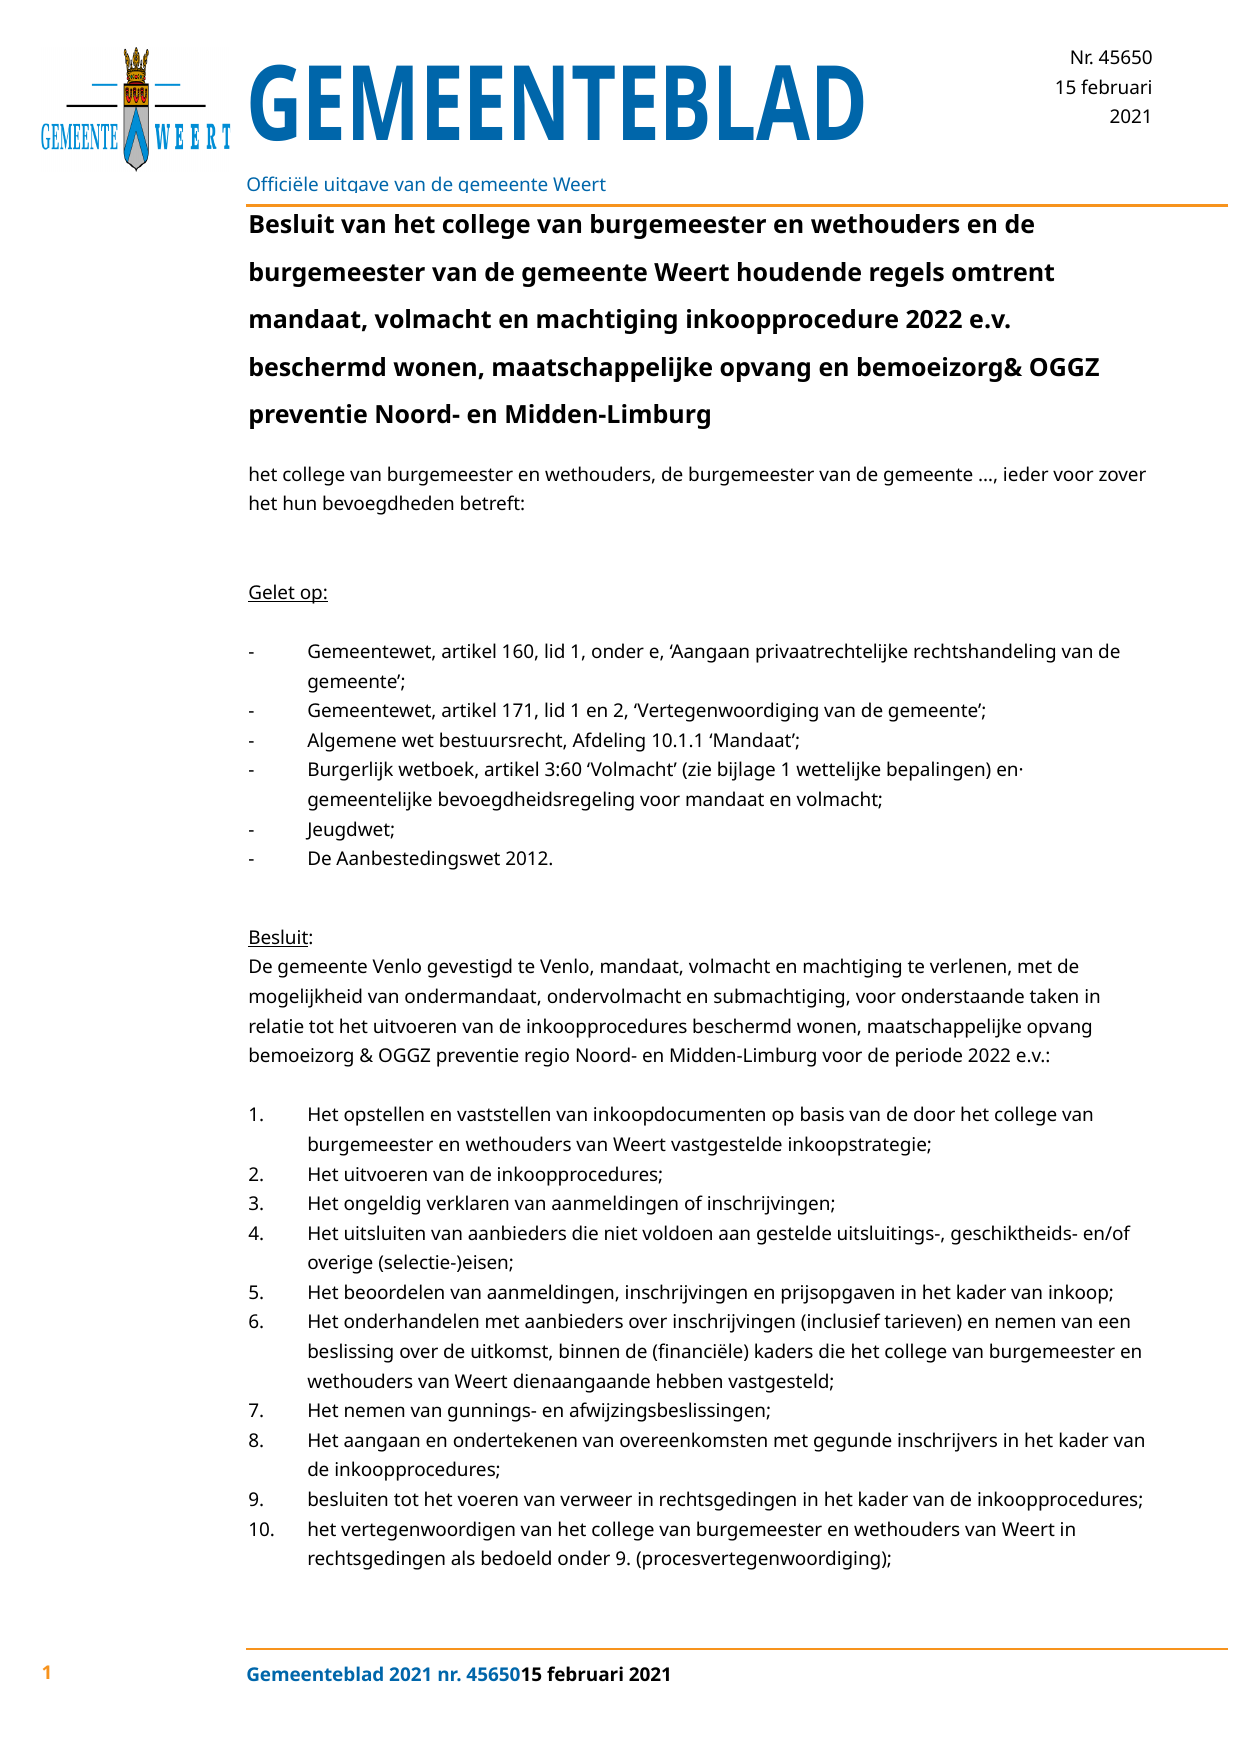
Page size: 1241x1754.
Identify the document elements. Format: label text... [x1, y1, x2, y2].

list Burgerlijk wetboek, artikel 3:60 ‘Volmacht’ (zie bijlage 1 wettelijke bepalingen) en· gemeentelijke bevoegdheidsregeling voor mandaat en volmacht; [248, 757, 1152, 812]
list Het beoordelen van aanmeldingen, inschrijvingen en prijsopgaven in het kader van inkoop; [248, 1279, 1152, 1305]
text Besluit: [248, 924, 1152, 950]
list Het nemen van gunnings- en afwijzingsbeslissingen; [248, 1397, 1152, 1423]
text het college van burgemeester en wethouders, de burgemeester van de gemeente …, ieder voor zover het hun bevoegdheden betreft: [248, 461, 1152, 516]
list De Aanbestedingswet 2012. [248, 845, 1152, 871]
list Algemene wet bestuursrecht, Afdeling 10.1.1 ‘Mandaat’; [248, 727, 1152, 753]
text Besluit van het college van burgemeester en wethouders en de burgemeester van de gemeente Weert houdende regels omtrent mandaat, volmacht en machtiging inkoopprocedure 2022 e.v. beschermd wonen, maatschappelijke opvang en bemoeizorg& OGGZ preventie Noord- en Midden-Limburg [248, 207, 1152, 431]
list Het onderhandelen met aanbieders over inschrijvingen (inclusief tarieven) en nemen van een beslissing over de uitkomst, binnen de (financiële) kaders die het college van burgemeester en wethouders van Weert dienaangaande hebben vastgesteld; [248, 1309, 1152, 1394]
list Het uitvoeren van de inkoopprocedures; [248, 1161, 1152, 1187]
text De gemeente Venlo gevestigd te Venlo, mandaat, volmacht en machtiging te verlenen, met de mogelijkheid van ondermandaat, ondervolmacht en submachtiging, voor onderstaande taken in relatie tot het uitvoeren van de inkoopprocedures beschermd wonen, maatschappelijke opvang bemoeizorg & OGGZ preventie regio Noord- en Midden-Limburg voor de periode 2022 e.v.: [248, 954, 1152, 1068]
list Het uitsluiten van aanbieders die niet voldoen aan gestelde uitsluitings-, geschiktheids- en/of overige (selectie-)eisen; [248, 1220, 1152, 1275]
list Het ongeldig verklaren van aanmeldingen of inschrijvingen; [248, 1190, 1152, 1216]
list Gemeentewet, artikel 171, lid 1 en 2, ‘Vertegenwoordiging van de gemeente’; [248, 697, 1152, 723]
list Gemeentewet, artikel 160, lid 1, onder e, ‘Aangaan privaatrechtelijke rechtshandeling van de gemeente’; [248, 638, 1152, 693]
list besluiten tot het voeren van verweer in rechtsgedingen in het kader van de inkoopprocedures; [248, 1486, 1152, 1512]
list Het opstellen en vaststellen van inkoopdocumenten op basis van de door het college van burgemeester en wethouders van Weert vastgestelde inkoopstrategie; [248, 1102, 1152, 1157]
list Jeugdwet; [248, 816, 1152, 841]
list het vertegenwoordigen van het college van burgemeester en wethouders van Weert in rechtsgedingen als bedoeld onder 9. (procesvertegenwoordiging); [248, 1516, 1152, 1571]
text Gelet op: [248, 579, 1152, 605]
list Het aangaan en ondertekenen van overeenkomsten met gegunde inschrijvers in het kader van de inkoopprocedures; [248, 1427, 1152, 1482]
picture [41, 47, 231, 172]
